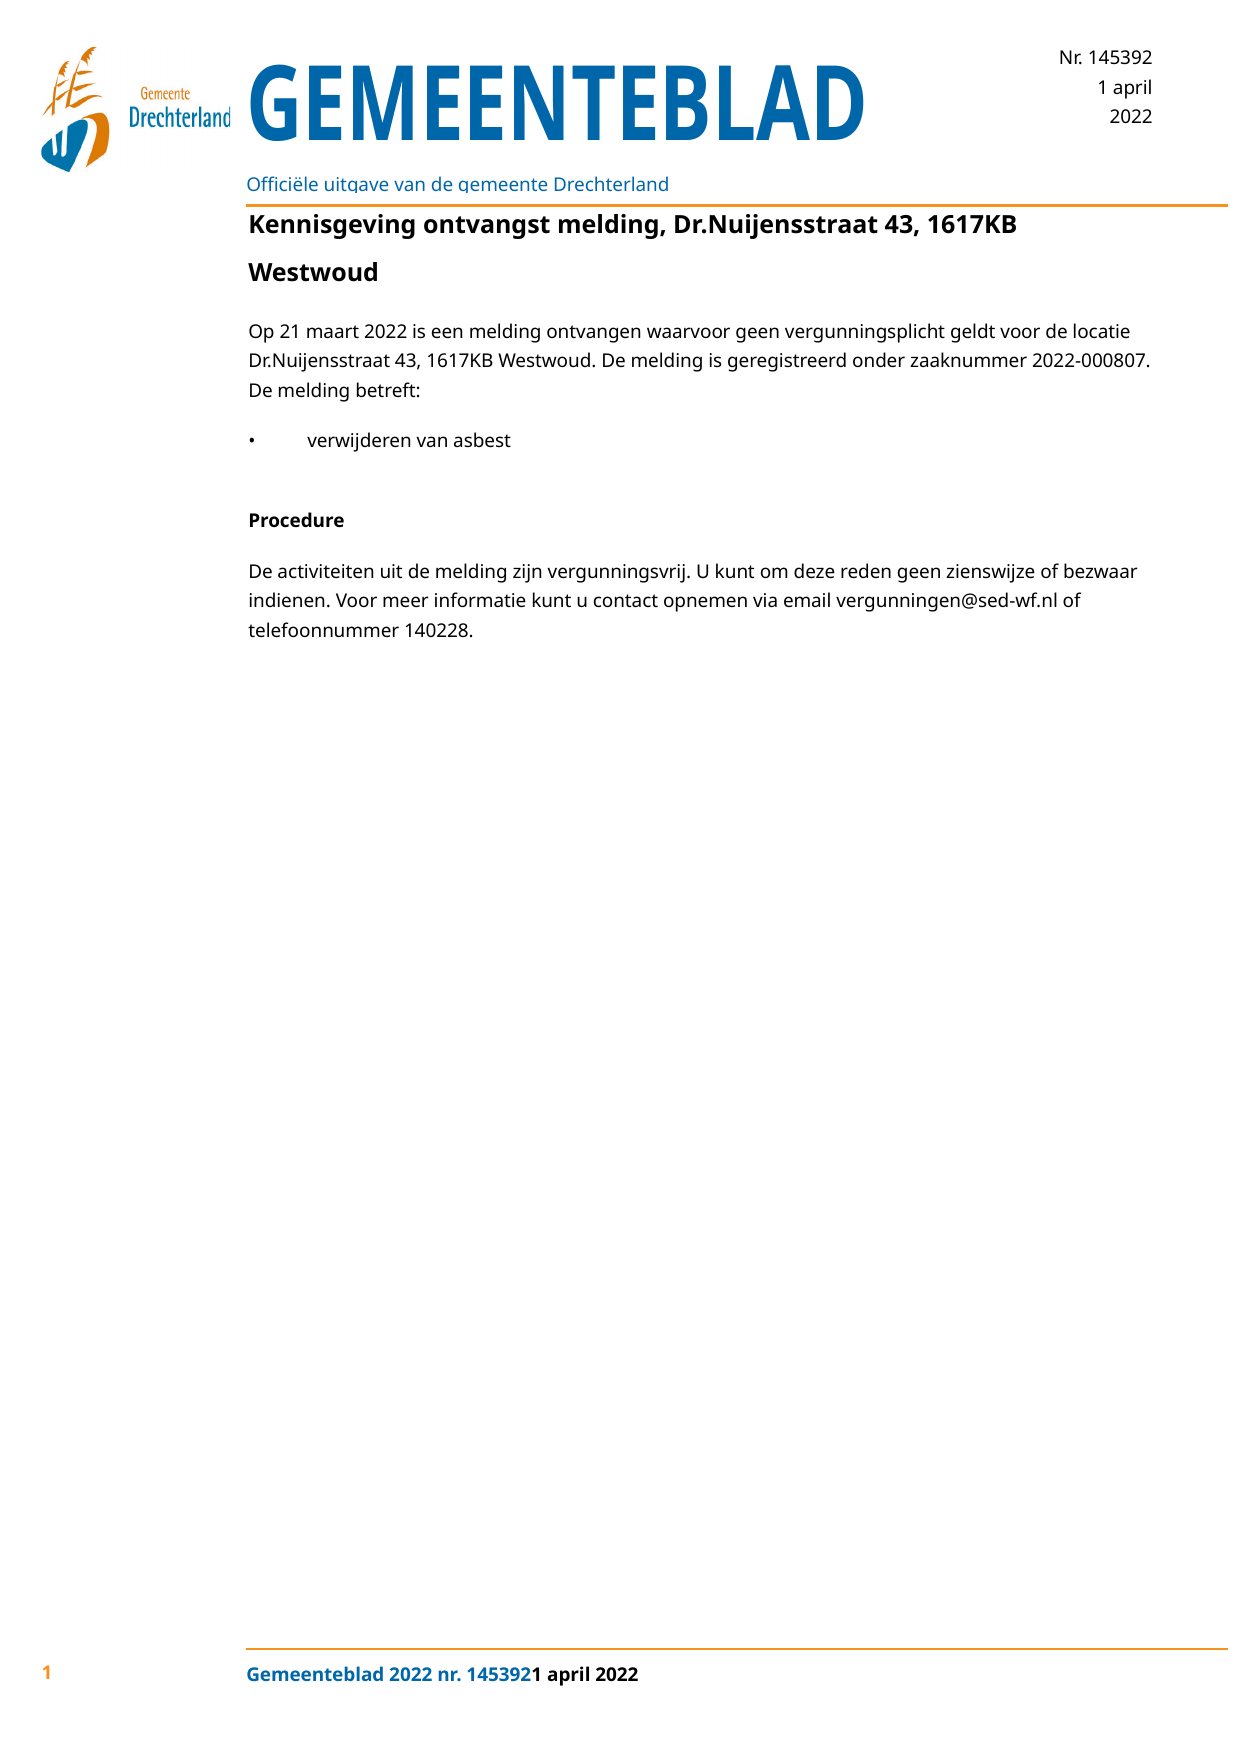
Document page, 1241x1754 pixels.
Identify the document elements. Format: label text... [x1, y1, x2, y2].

text De activiteiten uit de melding zijn vergunningsvrij. U kunt om deze reden geen zienswijze of bezwaar indienen. Voor meer informatie kunt u contact opnemen via email vergunningen@sed-wf.nl of telefoonnummer 140228. [248, 558, 1152, 643]
picture [226, 115, 231, 124]
text Op 21 maart 2022 is een melding ontvangen waarvoor geen vergunningsplicht geldt voor de locatie Dr.Nuijensstraat 43, 1617KB Westwoud. De melding is geregistreerd onder zaaknummer 2022-000807. De melding betreft: [248, 318, 1152, 403]
text Procedure [248, 507, 1152, 533]
text Kennisgeving ontvangst melding, Dr.Nuijensstraat 43, 1617KB Westwoud [248, 207, 1152, 288]
list verwijderen van asbest [248, 427, 1152, 453]
picture [41, 47, 231, 172]
picture [41, 158, 64, 172]
